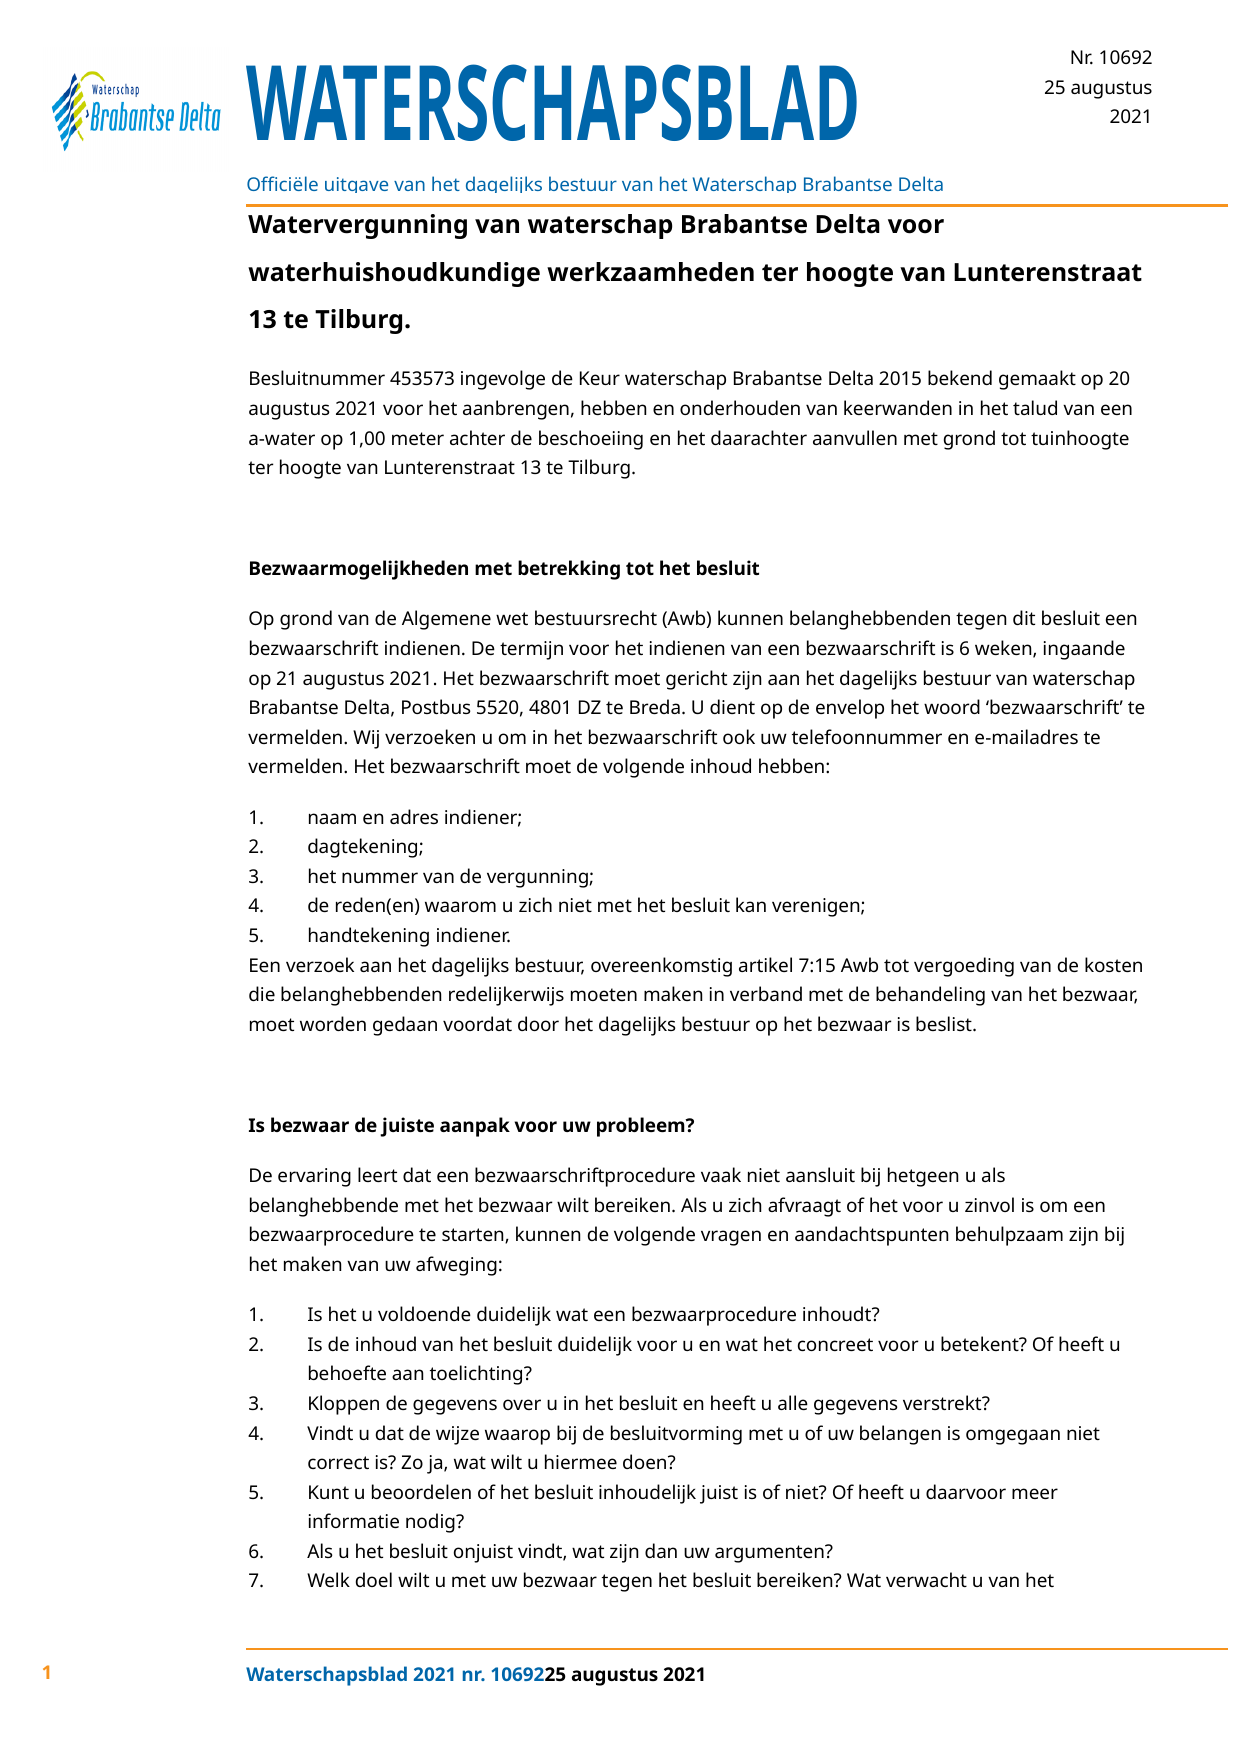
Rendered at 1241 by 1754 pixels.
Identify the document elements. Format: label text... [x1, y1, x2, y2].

text Op grond van de Algemene wet bestuursrecht (Awb) kunnen belanghebbenden tegen dit besluit een bezwaarschrift indienen. De termijn voor het indienen van een bezwaarschrift is 6 weken, ingaande op 21 augustus 2021. Het bezwaarschrift moet gericht zijn aan het dagelijks bestuur van waterschap Brabantse Delta, Postbus 5520, 4801 DZ te Breda. U dient op de envelop het woord ‘bezwaarschrift’ te vermelden. Wij verzoeken u om in het bezwaarschrift ook uw telefoonnummer en e‑mailadres te vermelden. Het bezwaarschrift moet de volgende inhoud hebben: [248, 606, 1152, 779]
list Is het u voldoende duidelijk wat een bezwaarprocedure inhoudt? [248, 1301, 1152, 1327]
text Bezwaarmogelijkheden met betrekking tot het besluit [248, 555, 1152, 581]
list het nummer van de vergunning; [248, 863, 1152, 889]
list Vindt u dat de wijze waarop bij de besluitvorming met u of uw belangen is omgegaan niet correct is? Zo ja, wat wilt u hiermee doen? [248, 1420, 1152, 1475]
list Kunt u beoordelen of het besluit inhoudelijk juist is of niet? Of heeft u daarvoor meer informatie nodig? [248, 1479, 1152, 1534]
list de reden(en) waarom u zich niet met het besluit kan verenigen; [248, 893, 1152, 918]
picture [41, 47, 231, 172]
text Besluitnummer 453573 ingevolge de Keur waterschap Brabantse Delta 2015 bekend gemaakt op 20 augustus 2021 voor het aanbrengen, hebben en onderhouden van keerwanden in het talud van een a-water op 1,00 meter achter de beschoeiing en het daarachter aanvullen met grond tot tuinhoogte ter hoogte van Lunterenstraat 13 te Tilburg. [248, 366, 1152, 480]
list Is de inhoud van het besluit duidelijk voor u en wat het concreet voor u betekent? Of heeft u behoefte aan toelichting? [248, 1331, 1152, 1386]
text Is bezwaar de juiste aanpak voor uw probleem? [248, 1112, 1152, 1137]
list handtekening indiener. [248, 922, 1152, 948]
text Een verzoek aan het dagelijks bestuur, overeenkomstig artikel 7:15 Awb tot vergoeding van de kosten die belanghebbenden redelijkerwijs moeten maken in verband met de behandeling van het bezwaar, moet worden gedaan voordat door het dagelijks bestuur op het bezwaar is beslist. [248, 952, 1152, 1037]
text Watervergunning van waterschap Brabantse Delta voor waterhuishoudkundige werkzaamheden ter hoogte van Lunterenstraat 13 te Tilburg. [248, 207, 1152, 336]
list Als u het besluit onjuist vindt, wat zijn dan uw argumenten? [248, 1538, 1152, 1564]
list dagtekening; [248, 833, 1152, 859]
list naam en adres indiener; [248, 804, 1152, 829]
text De ervaring leert dat een bezwaarschriftprocedure vaak niet aansluit bij hetgeen u als belanghebbende met het bezwaar wilt bereiken. Als u zich afvraagt of het voor u zinvol is om een bezwaarprocedure te starten, kunnen de volgende vragen en aandachtspunten behulpzaam zijn bij het maken van uw afweging: [248, 1162, 1152, 1277]
list Kloppen de gegevens over u in het besluit en heeft u alle gegevens verstrekt? [248, 1390, 1152, 1416]
list Welk doel wilt u met uw bezwaar tegen het besluit bereiken? Wat verwacht u van het [248, 1568, 1152, 1593]
